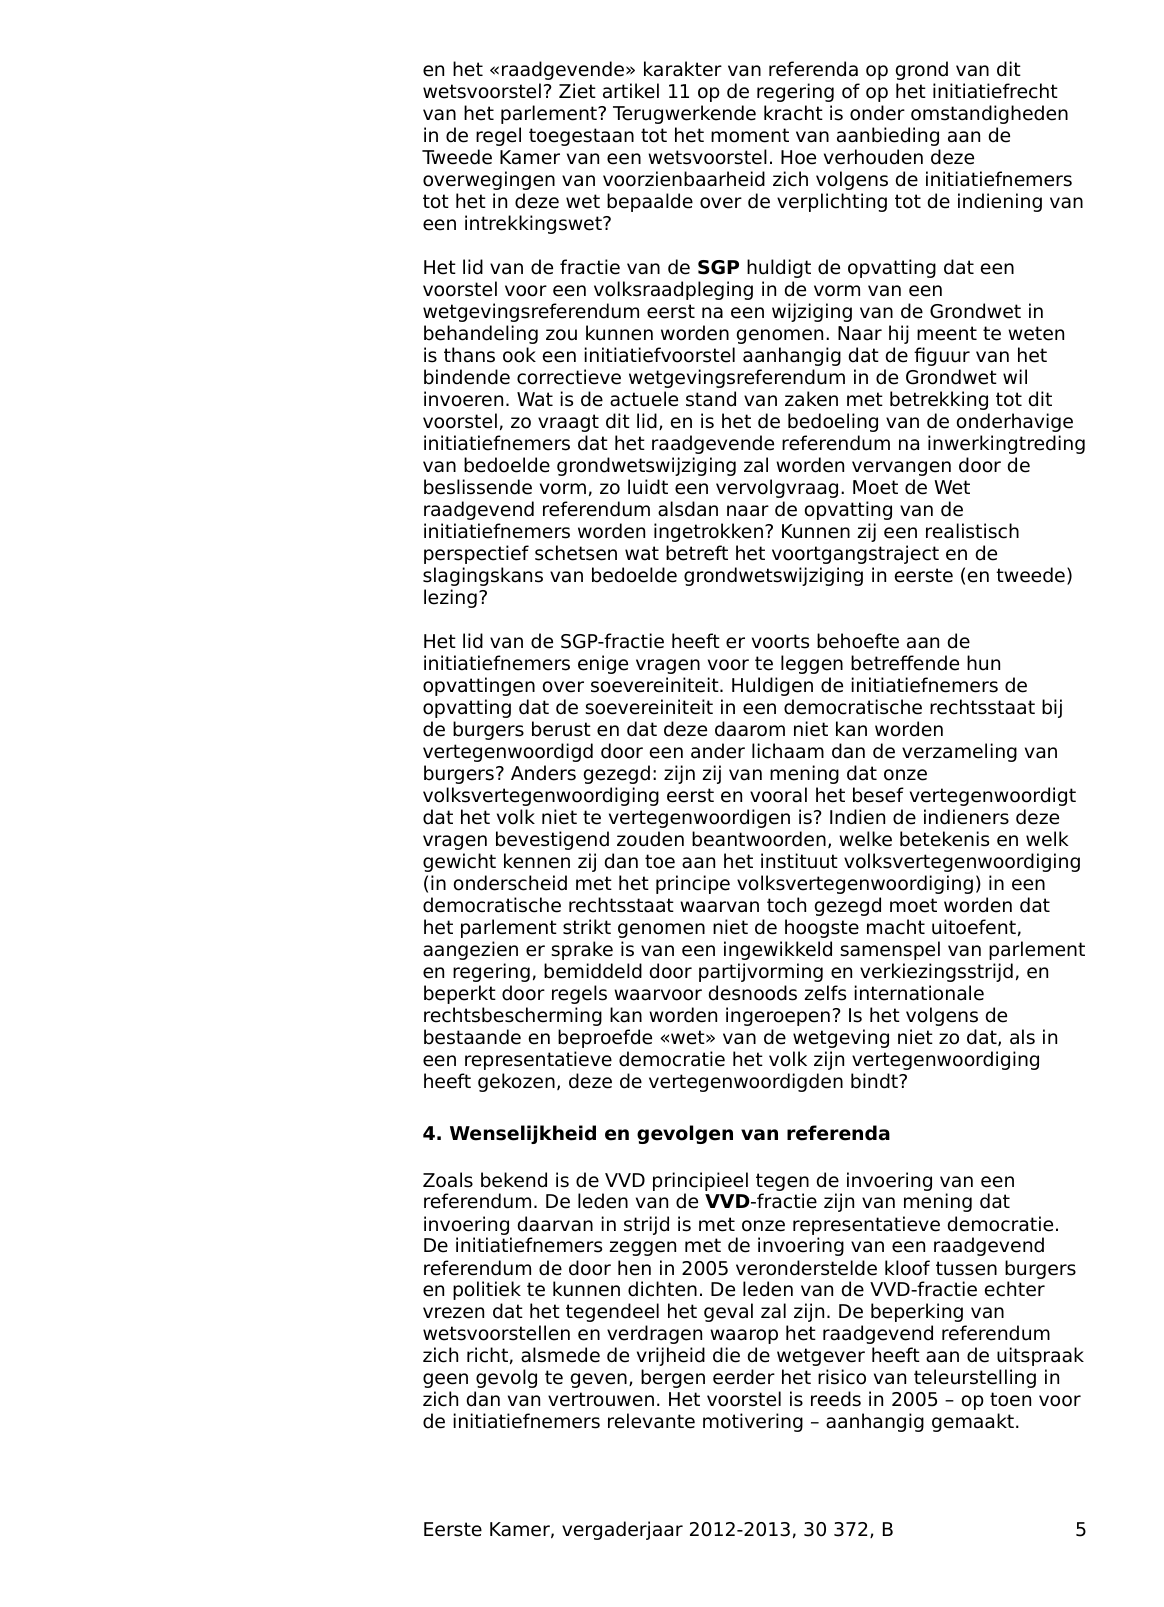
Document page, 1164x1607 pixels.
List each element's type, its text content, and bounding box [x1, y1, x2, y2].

text en het «raadgevende» karakter van referenda op grond van dit wetsvoorstel? Ziet artikel 11 op de regering of op het initiatiefrecht van het parlement? Terugwerkende kracht is onder omstandigheden in de regel toegestaan tot het moment van aanbieding aan de Tweede Kamer van een wetsvoorstel. Hoe verhouden deze overwegingen van voorzienbaarheid zich volgens de initiatiefnemers tot het in deze wet bepaalde over de verplichting tot de indiening van een intrekkingswet? [422, 59, 1087, 235]
text Het lid van de fractie van de SGP huldigt de opvatting dat een voorstel voor een volksraadpleging in de vorm van een wetgevingsreferendum eerst na een wijziging van de Grondwet in behandeling zou kunnen worden genomen. Naar hij meent te weten is thans ook een initiatiefvoorstel aanhangig dat de figuur van het bindende correctieve wetgevingsreferendum in de Grondwet wil invoeren. Wat is de actuele stand van zaken met betrekking tot dit voorstel, zo vraagt dit lid, en is het de bedoeling van de onderhavige initiatiefnemers dat het raadgevende referendum na inwerkingtreding van bedoelde grondwetswijziging zal worden vervangen door de beslissende vorm, zo luidt een vervolgvraag. Moet de Wet raadgevend referendum alsdan naar de opvatting van de initiatiefnemers worden ingetrokken? Kunnen zij een realistisch perspectief schetsen wat betreft het voortgangstraject en de slagingskans van bedoelde grondwetswijziging in eerste (en tweede) lezing? [422, 257, 1087, 609]
text Zoals bekend is de VVD principieel tegen de invoering van een referendum. De leden van de VVD-fractie zijn van mening dat invoering daarvan in strijd is met onze representatieve democratie. De initiatiefnemers zeggen met de invoering van een raadgevend referendum de door hen in 2005 veronderstelde kloof tussen burgers en politiek te kunnen dichten. De leden van de VVD-fractie echter vrezen dat het tegendeel het geval zal zijn. De beperking van wetsvoorstellen en verdragen waarop het raadgevend referendum zich richt, alsmede de vrijheid die de wetgever heeft aan de uitspraak geen gevolg te geven, bergen eerder het risico van teleurstelling in zich dan van vertrouwen. Het voorstel is reeds in 2005 – op toen voor de initiatiefnemers relevante motivering – aanhangig gemaakt. [422, 1169, 1087, 1433]
text Het lid van de SGP-fractie heeft er voorts behoefte aan de initiatiefnemers enige vragen voor te leggen betreffende hun opvattingen over soevereiniteit. Huldigen de initiatiefnemers de opvatting dat de soevereiniteit in een democratische rechtsstaat bij de burgers berust en dat deze daarom niet kan worden vertegenwoordigd door een ander lichaam dan de verzameling van burgers? Anders gezegd: zijn zij van mening dat onze volksvertegenwoordiging eerst en vooral het besef vertegenwoordigt dat het volk niet te vertegenwoordigen is? Indien de indieners deze vragen bevestigend zouden beantwoorden, welke betekenis en welk gewicht kennen zij dan toe aan het instituut volksvertegenwoordiging (in onderscheid met het principe volksvertegenwoordiging) in een democratische rechtsstaat waarvan toch gezegd moet worden dat het parlement strikt genomen niet de hoogste macht uitoefent, aangezien er sprake is van een ingewikkeld samenspel van parlement en regering, bemiddeld door partijvorming en verkiezingsstrijd, en beperkt door regels waarvoor desnoods zelfs internationale rechtsbescherming kan worden ingeroepen? Is het volgens de bestaande en beproefde «wet» van de wetgeving niet zo dat, als in een representatieve democratie het volk zijn vertegenwoordiging heeft gekozen, deze de vertegenwoordigden bindt? [422, 631, 1087, 1092]
subtitle 4. Wenselijkheid en gevolgen van referenda [422, 1122, 1087, 1144]
